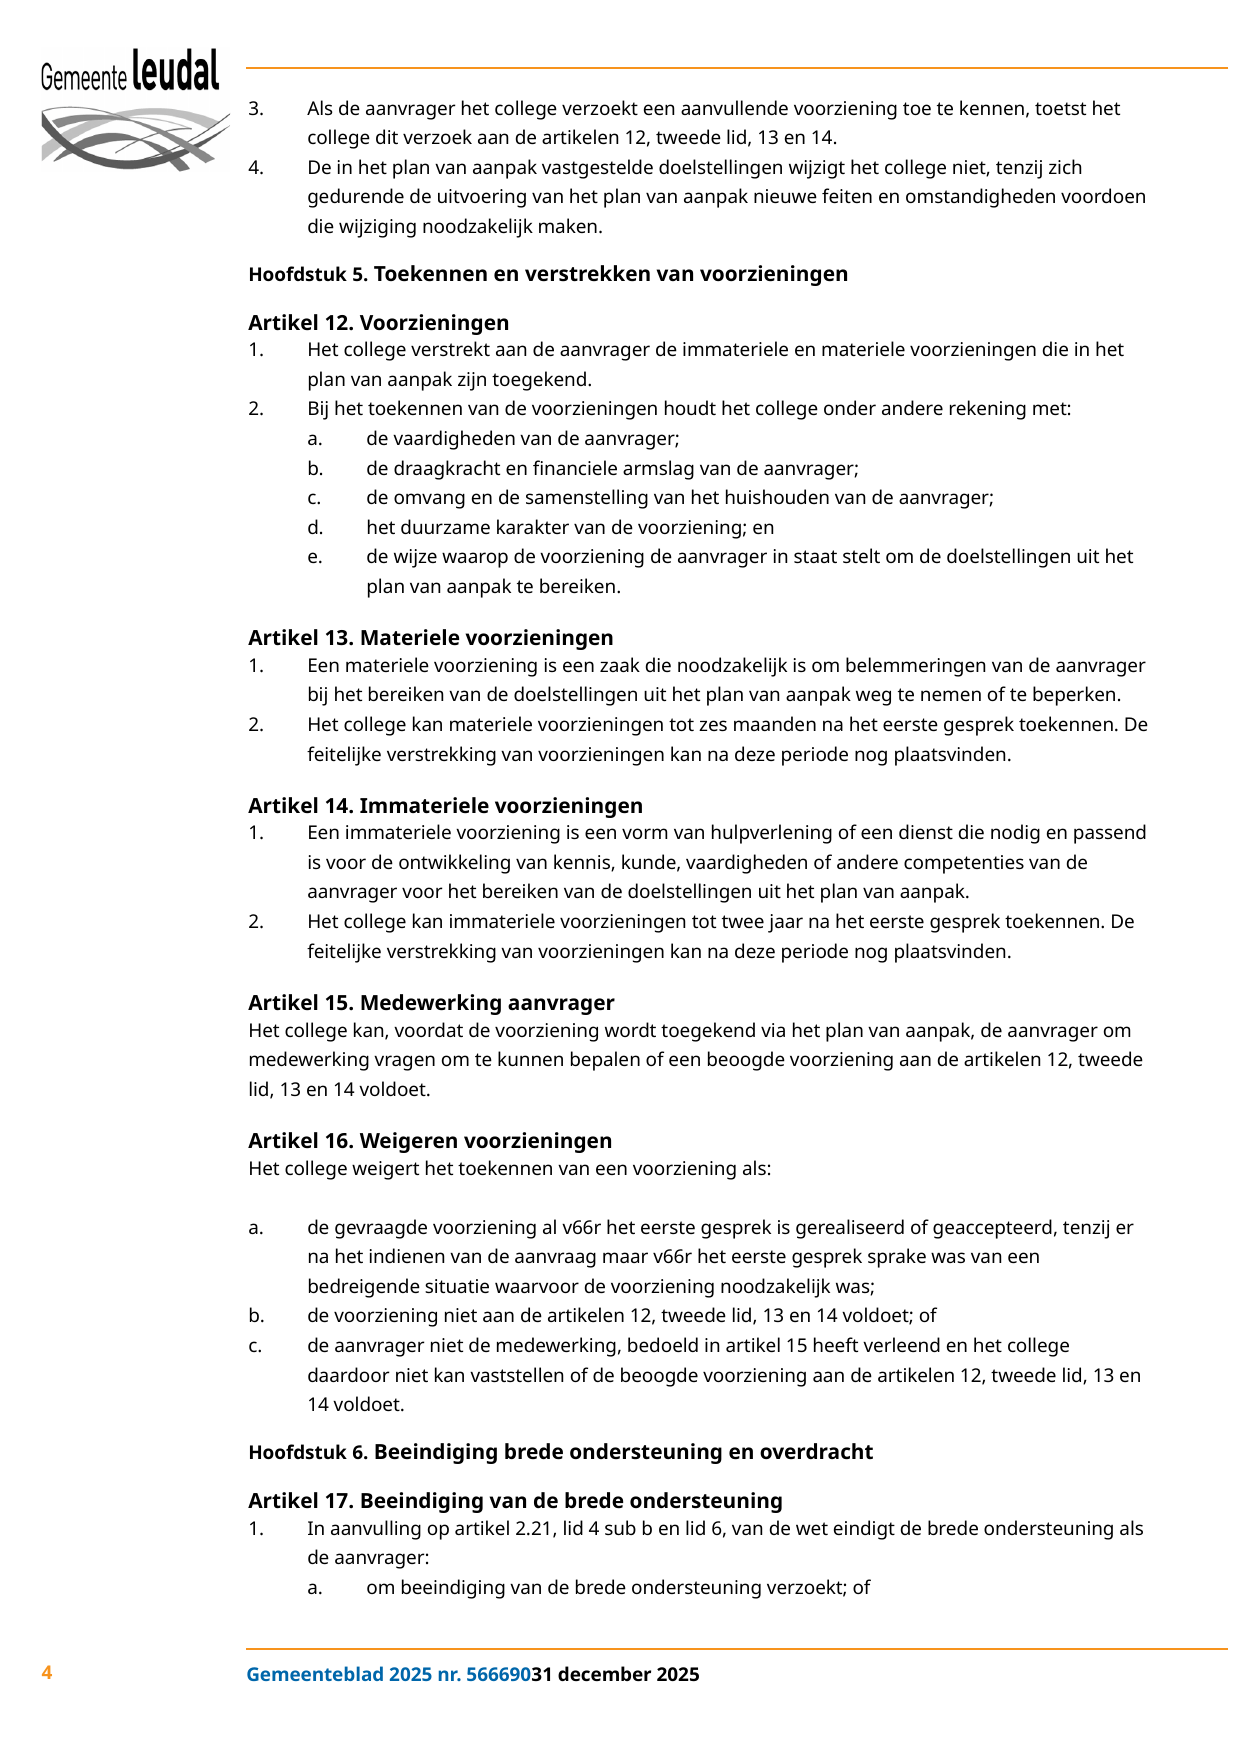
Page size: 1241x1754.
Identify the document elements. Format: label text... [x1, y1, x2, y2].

list Het college verstrekt aan de aanvrager de immateriele en materiele voorzieningen die in het plan van aanpak zijn toegekend. [248, 336, 1152, 392]
text Artikel 13. Materiele voorzieningen [248, 623, 1152, 652]
list Een materiele voorziening is een zaak die noodzakelijk is om belemmeringen van de aanvrager bij het bereiken van de doelstellingen uit het plan van aanpak weg te nemen of te beperken. [248, 652, 1152, 707]
list Als de aanvrager het college verzoekt een aanvullende voorziening toe te kennen, toetst het college dit verzoek aan de artikelen 12, tweede lid, 13 en 14. [248, 95, 1152, 150]
text Artikel 15. Medewerking aanvrager [248, 988, 1152, 1017]
list de voorziening niet aan de artikelen 12, tweede lid, 13 en 14 voldoet; of [248, 1303, 1152, 1328]
list Het college kan immateriele voorzieningen tot twee jaar na het eerste gesprek toekennen. De feitelijke verstrekking van voorzieningen kan na deze periode nog plaatsvinden. [248, 908, 1152, 964]
list de draagkracht en financiele armslag van de aanvrager; [307, 455, 1152, 481]
list de aanvrager niet de medewerking, bedoeld in artikel 15 heeft verleend en het college daardoor niet kan vaststellen of de beoogde voorziening aan de artikelen 12, tweede lid, 13 en 14 voldoet. [248, 1332, 1152, 1417]
list Het college kan materiele voorzieningen tot zes maanden na het eerste gesprek toekennen. De feitelijke verstrekking van voorzieningen kan na deze periode nog plaatsvinden. [248, 711, 1152, 766]
list het duurzame karakter van de voorziening; en [307, 514, 1152, 540]
list de gevraagde voorziening al v66r het eerste gesprek is gerealiseerd of geaccepteerd, tenzij er na het indienen van de aanvraag maar v66r het eerste gesprek sprake was van een bedreigende situatie waarvoor de voorziening noodzakelijk was; [248, 1214, 1152, 1299]
text Hoofdstuk 5. Toekennen en verstrekken van voorzieningen [248, 259, 1152, 287]
text Artikel 14. Immateriele voorzieningen [248, 791, 1152, 819]
text Het college weigert het toekennen van een voorziening als: [248, 1155, 1152, 1181]
text Hoofdstuk 6. Beeindiging brede ondersteuning en overdracht [248, 1437, 1152, 1466]
text Artikel 12. Voorzieningen [248, 308, 1152, 336]
list Bij het toekennen van de voorzieningen houdt het college onder andere rekening met: [248, 396, 1152, 421]
list de omvang en de samenstelling van het huishouden van de aanvrager; [307, 484, 1152, 510]
list om beeindiging van de brede ondersteuning verzoekt; of [307, 1574, 1152, 1600]
picture [41, 47, 231, 172]
list de vaardigheden van de aanvrager; [307, 425, 1152, 451]
list In aanvulling op artikel 2.21, lid 4 sub b en lid 6, van de wet eindigt de brede ondersteuning als de aanvrager: [248, 1515, 1152, 1570]
text Artikel 16. Weigeren voorzieningen [248, 1126, 1152, 1155]
list De in het plan van aanpak vastgestelde doelstellingen wijzigt het college niet, tenzij zich gedurende de uitvoering van het plan van aanpak nieuwe feiten en omstandigheden voordoen die wijziging noodzakelijk maken. [248, 154, 1152, 239]
text Het college kan, voordat de voorziening wordt toegekend via het plan van aanpak, de aanvrager om medewerking vragen om te kunnen bepalen of een beoogde voorziening aan de artikelen 12, tweede lid, 13 en 14 voldoet. [248, 1017, 1152, 1102]
list Een immateriele voorziening is een vorm van hulpverlening of een dienst die nodig en passend is voor de ontwikkeling van kennis, kunde, vaardigheden of andere competenties van de aanvrager voor het bereiken van de doelstellingen uit het plan van aanpak. [248, 819, 1152, 904]
text Artikel 17. Beeindiging van de brede ondersteuning [248, 1486, 1152, 1515]
list de wijze waarop de voorziening de aanvrager in staat stelt om de doelstellingen uit het plan van aanpak te bereiken. [307, 543, 1152, 599]
